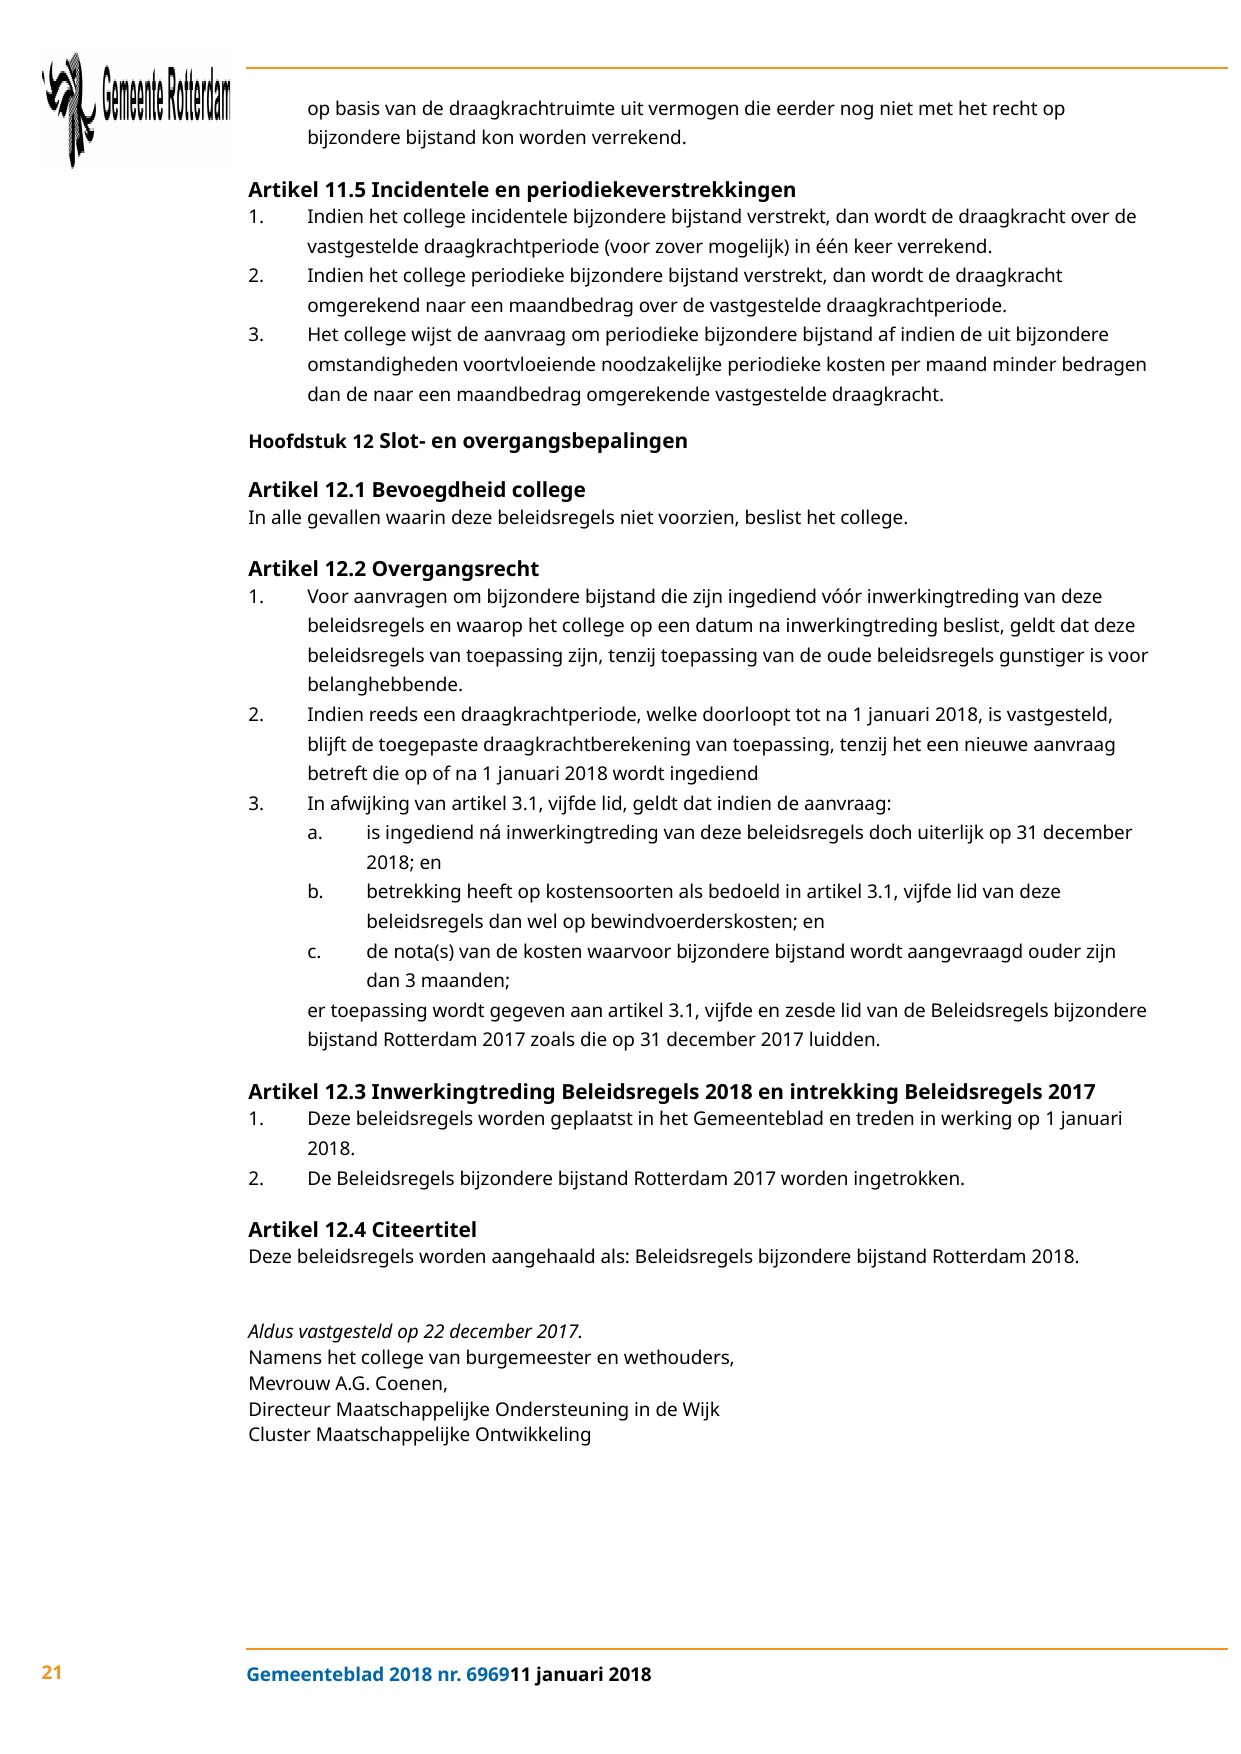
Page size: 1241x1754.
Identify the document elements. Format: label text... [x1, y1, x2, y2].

list er toepassing wordt gegeven aan artikel 3.1, vijfde en zesde lid van de Beleidsregels bijzondere bijstand Rotterdam 2017 zoals die op 31 december 2017 luidden. [248, 997, 1152, 1052]
text Artikel 12.1 Bevoegdheid college [248, 476, 1152, 504]
picture [41, 47, 231, 172]
list Het college wijst de aanvraag om periodieke bijzondere bijstand af indien de uit bijzondere omstandigheden voortvloeiende noodzakelijke periodieke kosten per maand minder bedragen dan de naar een maandbedrag omgerekende vastgestelde draagkracht. [248, 322, 1152, 406]
text Namens het college van burgemeester en wethouders, [248, 1344, 1152, 1370]
list In afwijking van artikel 3.1, vijfde lid, geldt dat indien de aanvraag: [248, 790, 1152, 816]
text Artikel 11.5 Incidentele en periodiekeverstrekkingen [248, 175, 1152, 203]
text Directeur Maatschappelijke Ondersteuning in de Wijk [248, 1396, 1152, 1422]
list De Beleidsregels bijzondere bijstand Rotterdam 2017 worden ingetrokken. [248, 1165, 1152, 1190]
list Voor aanvragen om bijzondere bijstand die zijn ingediend vóór inwerkingtreding van deze beleidsregels en waarop het college op een datum na inwerkingtreding beslist, geldt dat deze beleidsregels van toepassing zijn, tenzij toepassing van de oude beleidsregels gunstiger is voor belanghebbende. [248, 583, 1152, 697]
text Cluster Maatschappelijke Ontwikkeling [248, 1422, 1152, 1447]
list Indien reeds een draagkrachtperiode, welke doorloopt tot na 1 januari 2018, is vastgesteld, blijft de toegepaste draagkrachtberekening van toepassing, tenzij het een nieuwe aanvraag betreft die op of na 1 januari 2018 wordt ingediend [248, 701, 1152, 786]
text Artikel 12.3 Inwerkingtreding Beleidsregels 2018 en intrekking Beleidsregels 2017 [248, 1077, 1152, 1106]
text Aldus vastgesteld op 22 december 2017. [248, 1319, 1152, 1344]
list de nota(s) van de kosten waarvoor bijzondere bijstand wordt aangevraagd ouder zijn dan 3 maanden; [307, 938, 1152, 993]
list is ingediend ná inwerkingtreding van deze beleidsregels doch uiterlijk op 31 december 2018; en [307, 819, 1152, 875]
text Deze beleidsregels worden aangehaald als: Beleidsregels bijzondere bijstand Rotterdam 2018. [248, 1243, 1152, 1269]
text Mevrouw A.G. Coenen, [248, 1370, 1152, 1396]
list Indien het college incidentele bijzondere bijstand verstrekt, dan wordt de draagkracht over de vastgestelde draagkrachtperiode (voor zover mogelijk) in één keer verrekend. [248, 203, 1152, 258]
list Indien het college periodieke bijzondere bijstand verstrekt, dan wordt de draagkracht omgerekend naar een maandbedrag over de vastgestelde draagkrachtperiode. [248, 262, 1152, 318]
list betrekking heeft op kostensoorten als bedoeld in artikel 3.1, vijfde lid van deze beleidsregels dan wel op bewindvoerderskosten; en [307, 879, 1152, 934]
text In alle gevallen waarin deze beleidsregels niet voorzien, beslist het college. [248, 504, 1152, 530]
text Artikel 12.2 Overgangsrecht [248, 554, 1152, 583]
text Hoofdstuk 12 Slot- en overgangsbepalingen [248, 426, 1152, 455]
list Deze beleidsregels worden geplaatst in het Gemeenteblad en treden in werking op 1 januari 2018. [248, 1106, 1152, 1161]
text Artikel 12.4 Citeertitel [248, 1215, 1152, 1243]
list op basis van de draagkrachtruimte uit vermogen die eerder nog niet met het recht op bijzondere bijstand kon worden verrekend. [248, 95, 1152, 150]
